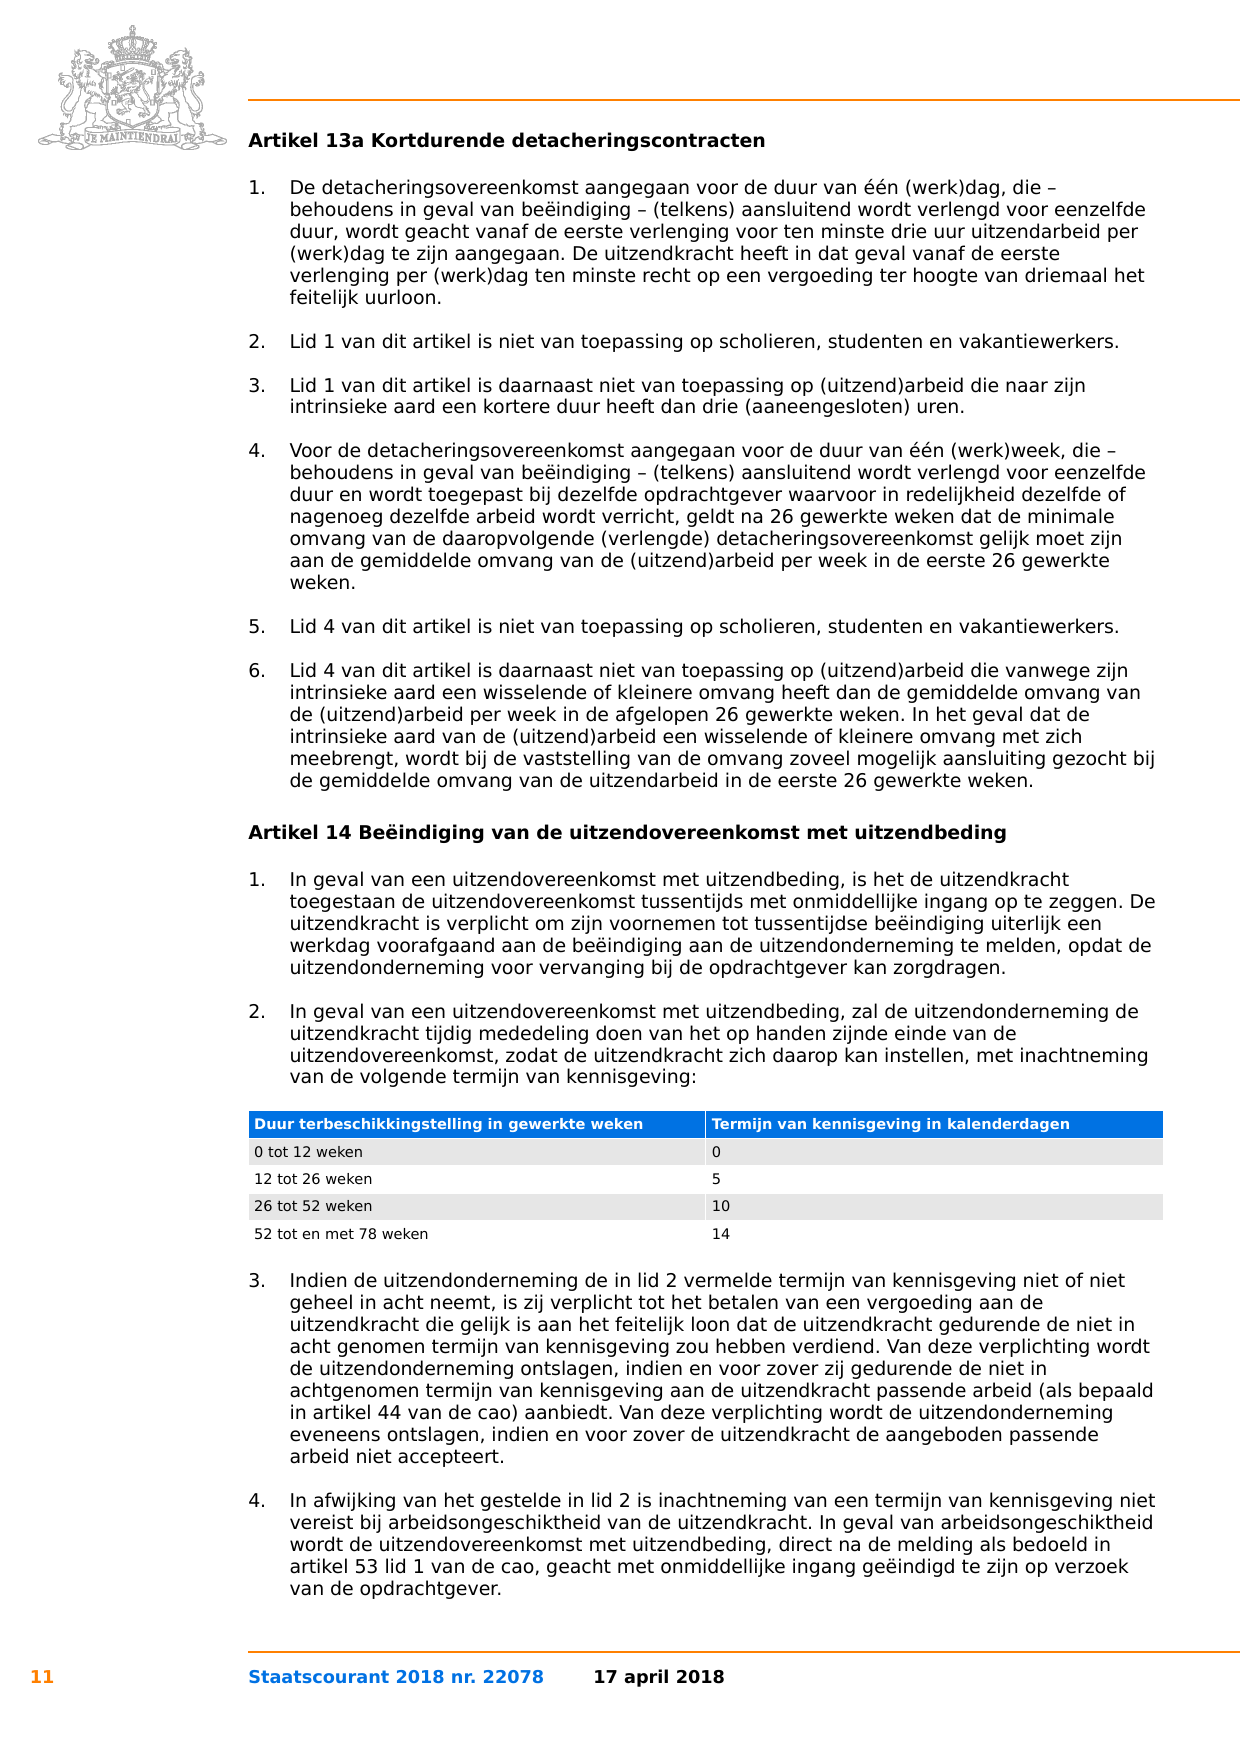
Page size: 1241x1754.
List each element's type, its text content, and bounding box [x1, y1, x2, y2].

text 5. Lid 4 van dit artikel is niet van toepassing op scholieren, studenten en vakantiewerkers. [248, 616, 1163, 638]
table_cell 0 [706, 1139, 1163, 1165]
text 6. Lid 4 van dit artikel is daarnaast niet van toepassing op (uitzend)arbeid die vanwege zijn intrinsieke aard een wisselende of kleinere omvang heeft dan de gemiddelde omvang van de (uitzend)arbeid per week in de afgelopen 26 gewerkte weken. In het geval dat de intrinsieke aard van de (uitzend)arbeid een wisselende of kleinere omvang met zich meebrengt, wordt bij de vaststelling van de omvang zoveel mogelijk aansluiting gezocht bij de gemiddelde omvang van de uitzendarbeid in de eerste 26 gewerkte weken. [248, 660, 1163, 792]
table_header Termijn van kennisgeving in kalenderdagen [706, 1111, 1163, 1138]
table_header Duur terbeschikkingstelling in gewerkte weken [249, 1111, 705, 1138]
text 4. Voor de detacheringsovereenkomst aangegaan voor de duur van één (werk)week, die – behoudens in geval van beëindiging – (telkens) aansluitend wordt verlengd voor eenzelfde duur en wordt toegepast bij dezelfde opdrachtgever waarvoor in redelijkheid dezelfde of nagenoeg dezelfde arbeid wordt verricht, geldt na 26 gewerkte weken dat de minimale omvang van de daaropvolgende (verlengde) detacheringsovereenkomst gelijk moet zijn aan de gemiddelde omvang van de (uitzend)arbeid per week in de eerste 26 gewerkte weken. [248, 440, 1163, 594]
subtitle Artikel 13a Kortdurende detacheringscontracten [248, 130, 1163, 152]
text 1. De detacheringsovereenkomst aangegaan voor de duur van één (werk)dag, die – behoudens in geval van beëindiging – (telkens) aansluitend wordt verlengd voor eenzelfde duur, wordt geacht vanaf de eerste verlenging voor ten minste drie uur uitzendarbeid per (werk)dag te zijn aangegaan. De uitzendkracht heeft in dat geval vanaf de eerste verlenging per (werk)dag ten minste recht op een vergoeding ter hoogte van driemaal het feitelijk uurloon. [248, 177, 1163, 309]
table_cell 26 tot 52 weken [249, 1194, 705, 1220]
table_cell 52 tot en met 78 weken [249, 1221, 705, 1247]
table_cell 12 tot 26 weken [249, 1166, 705, 1192]
text 1. In geval van een uitzendovereenkomst met uitzendbeding, is het de uitzendkracht toegestaan de uitzendovereenkomst tussentijds met onmiddellijke ingang op te zeggen. De uitzendkracht is verplicht om zijn voornemen tot tussentijdse beëindiging uiterlijk een werkdag voorafgaand aan de beëindiging aan de uitzendonderneming te melden, opdat de uitzendonderneming voor vervanging bij de opdrachtgever kan zorgdragen. [248, 869, 1163, 979]
text 3. Indien de uitzendonderneming de in lid 2 vermelde termijn van kennisgeving niet of niet geheel in acht neemt, is zij verplicht tot het betalen van een vergoeding aan de uitzendkracht die gelijk is aan het feitelijk loon dat de uitzendkracht gedurende de niet in acht genomen termijn van kennisgeving zou hebben verdiend. Van deze verplichting wordt de uitzendonderneming ontslagen, indien en voor zover zij gedurende de niet in achtgenomen termijn van kennisgeving aan de uitzendkracht passende arbeid (als bepaald in artikel 44 van de cao) aanbiedt. Van deze verplichting wordt de uitzendonderneming eveneens ontslagen, indien en voor zover de uitzendkracht de aangeboden passende arbeid niet accepteert. [248, 1270, 1163, 1468]
picture [38, 25, 227, 150]
subtitle Artikel 14 Beëindiging van de uitzendovereenkomst met uitzendbeding [248, 822, 1163, 844]
text 3. Lid 1 van dit artikel is daarnaast niet van toepassing op (uitzend)arbeid die naar zijn intrinsieke aard een kortere duur heeft dan drie (aaneengesloten) uren. [248, 374, 1163, 418]
table_cell 14 [706, 1221, 1163, 1247]
text 2. Lid 1 van dit artikel is niet van toepassing op scholieren, studenten en vakantiewerkers. [248, 331, 1163, 353]
table_cell 0 tot 12 weken [249, 1139, 705, 1165]
table_cell 10 [706, 1194, 1163, 1220]
table_cell 5 [706, 1166, 1163, 1192]
text 2. In geval van een uitzendovereenkomst met uitzendbeding, zal de uitzendonderneming de uitzendkracht tijdig mededeling doen van het op handen zijnde einde van de uitzendovereenkomst, zodat de uitzendkracht zich daarop kan instellen, met inachtneming van de volgende termijn van kennisgeving: [248, 1001, 1163, 1088]
text 4. In afwijking van het gestelde in lid 2 is inachtneming van een termijn van kennisgeving niet vereist bij arbeidsongeschiktheid van de uitzendkracht. In geval van arbeidsongeschiktheid wordt de uitzendovereenkomst met uitzendbeding, direct na de melding als bedoeld in artikel 53 lid 1 van de cao, geacht met onmiddellijke ingang geëindigd te zijn op verzoek van de opdrachtgever. [248, 1490, 1163, 1600]
